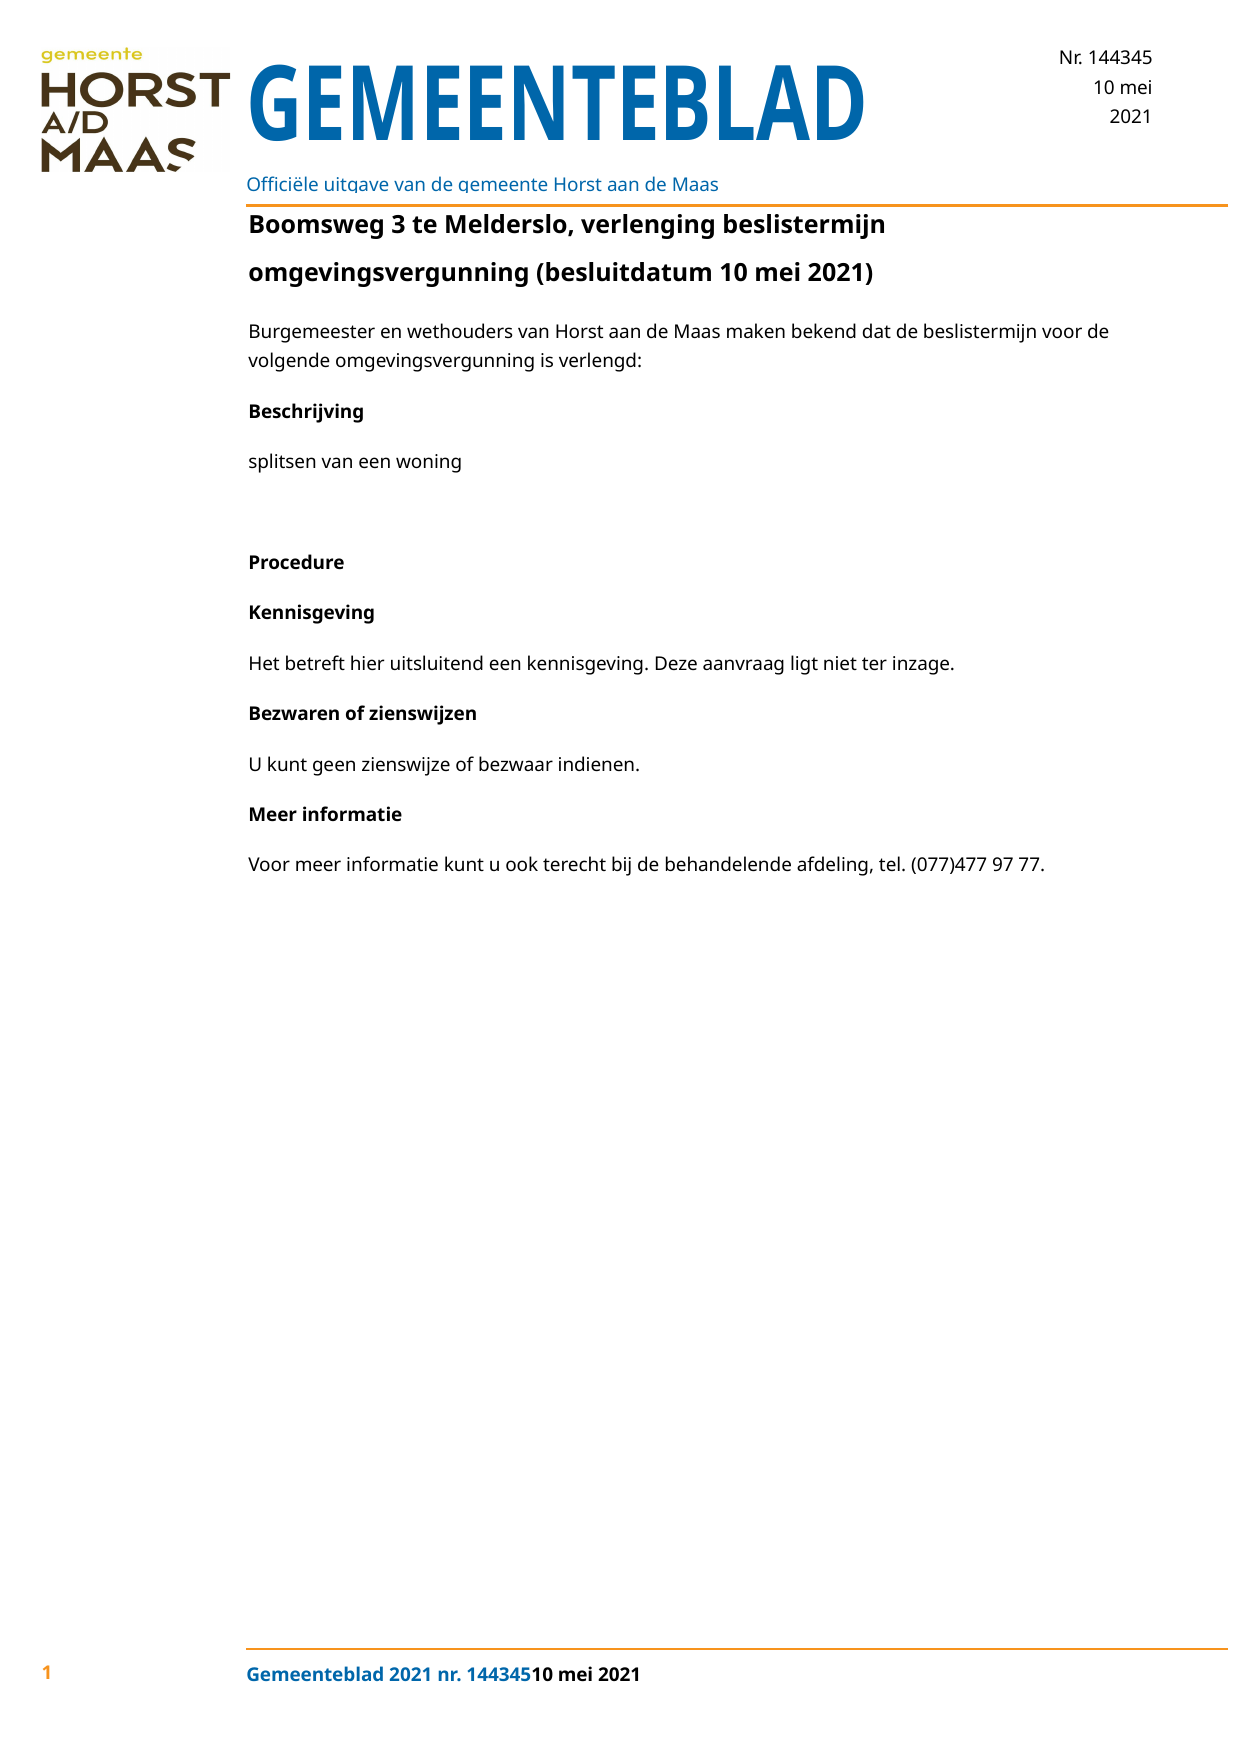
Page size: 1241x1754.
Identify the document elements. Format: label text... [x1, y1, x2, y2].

picture [41, 47, 231, 172]
text Boomsweg 3 te Melderslo, verlenging beslistermijn omgevingsvergunning (besluitdatum 10 mei 2021) [248, 207, 1152, 288]
text Beschrijving [248, 398, 1152, 424]
text Voor meer informatie kunt u ook terecht bij de behandelende afdeling, tel. (077)477 97 77. [248, 852, 1152, 877]
text Bezwaren of zienswijzen [248, 700, 1152, 726]
text Kennisgeving [248, 599, 1152, 625]
text Procedure [248, 549, 1152, 575]
text splitsen van een woning [248, 448, 1152, 474]
text Het betreft hier uitsluitend een kennisgeving. Deze aanvraag ligt niet ter inzage. [248, 650, 1152, 676]
text U kunt geen zienswijze of bezwaar indienen. [248, 751, 1152, 777]
text Burgemeester en wethouders van Horst aan de Maas maken bekend dat de beslistermijn voor de volgende omgevingsvergunning is verlengd: [248, 318, 1152, 373]
text Meer informatie [248, 801, 1152, 827]
